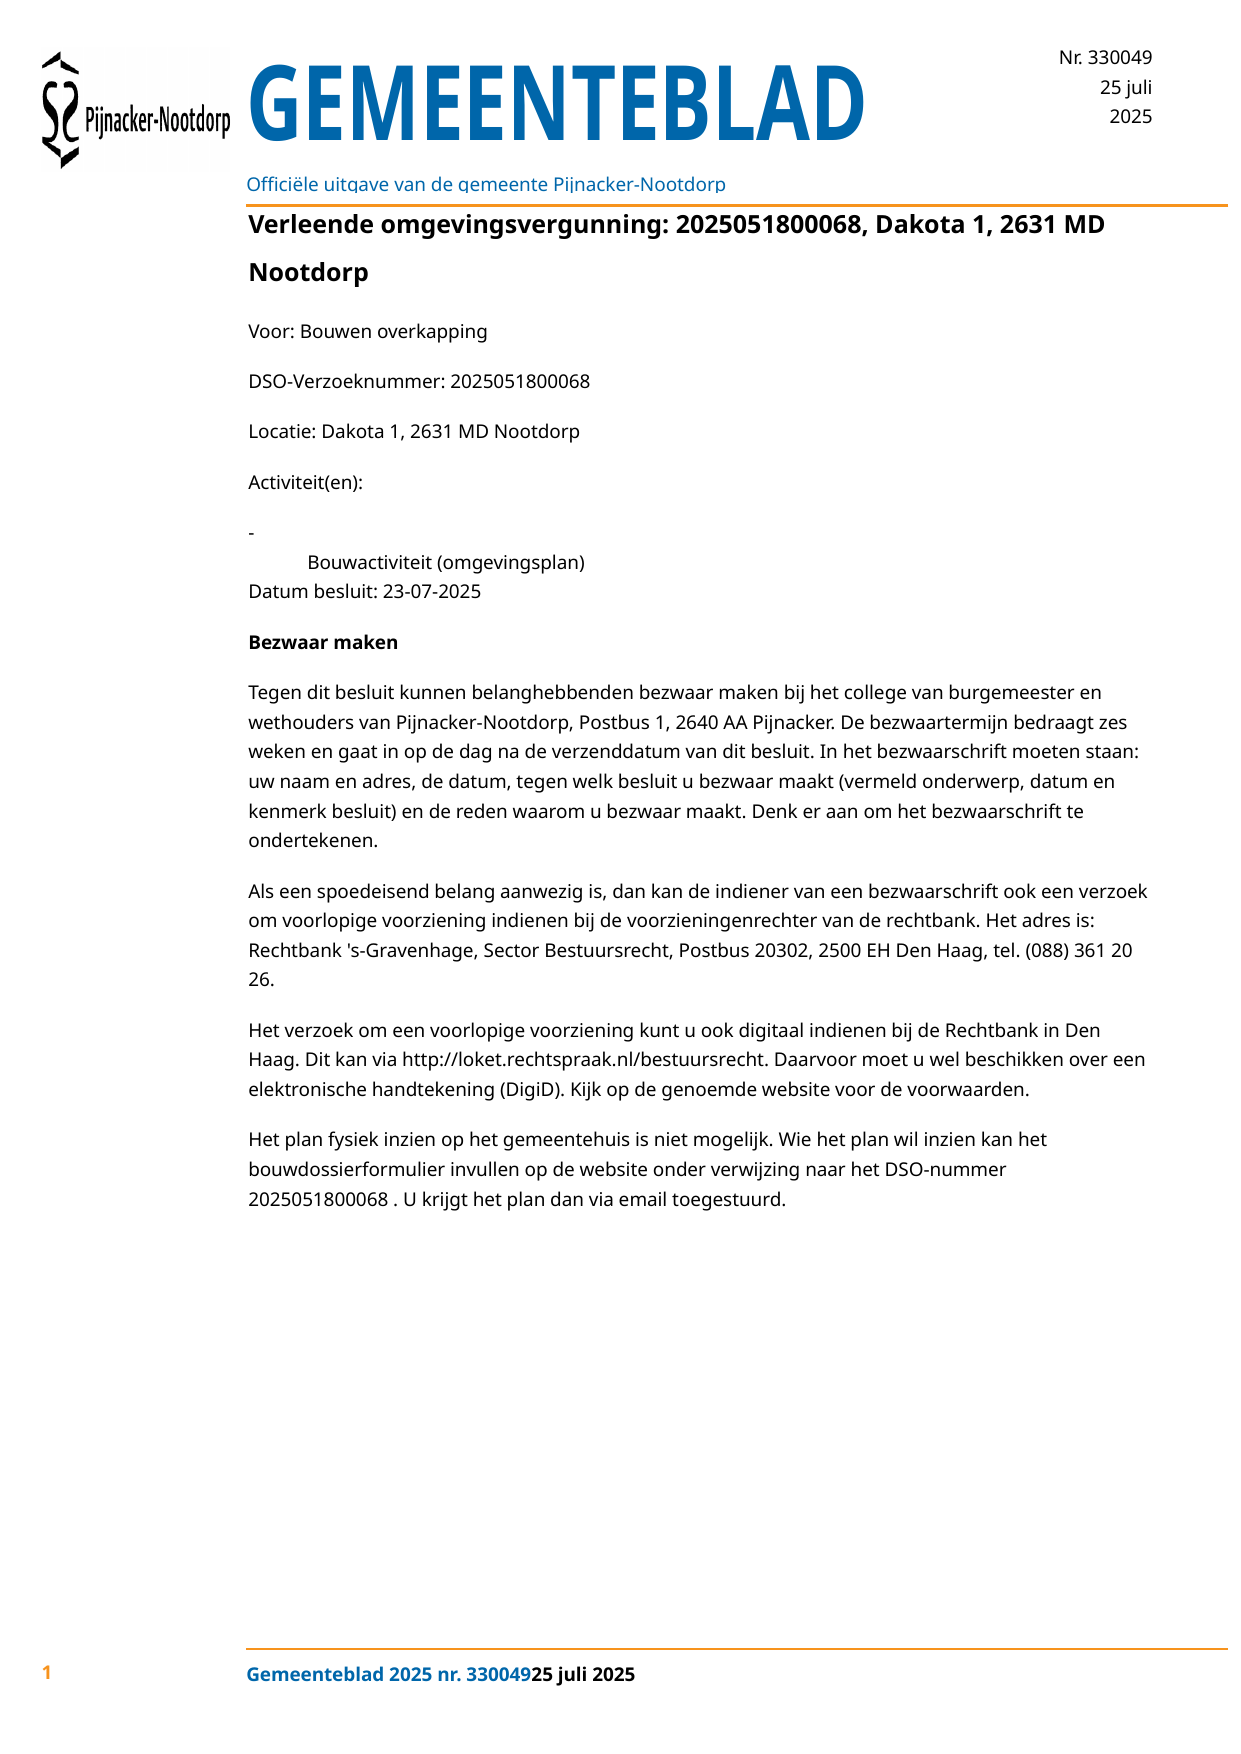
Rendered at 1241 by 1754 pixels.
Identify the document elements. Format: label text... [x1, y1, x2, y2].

text Tegen dit besluit kunnen belanghebbenden bezwaar maken bij het college van burgemeester en wethouders van Pijnacker-Nootdorp, Postbus 1, 2640 AA Pijnacker. De bezwaartermijn bedraagt zes weken en gaat in op de dag na de verzenddatum van dit besluit. In het bezwaarschrift moeten staan: uw naam en adres, de datum, tegen welk besluit u bezwaar maakt (vermeld onderwerp, datum en kenmerk besluit) en de reden waarom u bezwaar maakt. Denk er aan om het bezwaarschrift te ondertekenen. [248, 679, 1152, 853]
text Als een spoedeisend belang aanwezig is, dan kan de indiener van een bezwaarschrift ook een verzoek om voorlopige voorziening indienen bij de voorzieningenrechter van de rechtbank. Het adres is: Rechtbank 's-Gravenhage, Sector Bestuursrecht, Postbus 20302, 2500 EH Den Haag, tel. (088) 361 20 26. [248, 878, 1152, 992]
text Verleende omgevingsvergunning: 2025051800068, Dakota 1, 2631 MD Nootdorp [248, 207, 1152, 288]
text Locatie: Dakota 1, 2631 MD Nootdorp [248, 419, 1152, 444]
text Voor: Bouwen overkapping [248, 318, 1152, 344]
text Het verzoek om een voorlopige voorziening kunt u ook digitaal indienen bij de Rechtbank in Den Haag. Dit kan via http://loket.rechtspraak.nl/bestuursrecht. Daarvoor moet u wel beschikken over een elektronische handtekening (DigiD). Kijk op de genoemde website voor de voorwaarden. [248, 1017, 1152, 1102]
text Datum besluit: 23-07-2025 [248, 579, 1152, 604]
picture [41, 47, 231, 172]
text Bezwaar maken [248, 629, 1152, 655]
text Activiteit(en): [248, 469, 1152, 495]
text DSO-Verzoeknummer: 2025051800068 [248, 368, 1152, 394]
list Bouwactiviteit (omgevingsplan) [248, 549, 1152, 575]
text Het plan fysiek inzien op het gemeentehuis is niet mogelijk. Wie het plan wil inzien kan het bouwdossierformulier invullen op de website onder verwijzing naar het DSO-nummer 2025051800068 . U krijgt het plan dan via email toegestuurd. [248, 1127, 1152, 1212]
